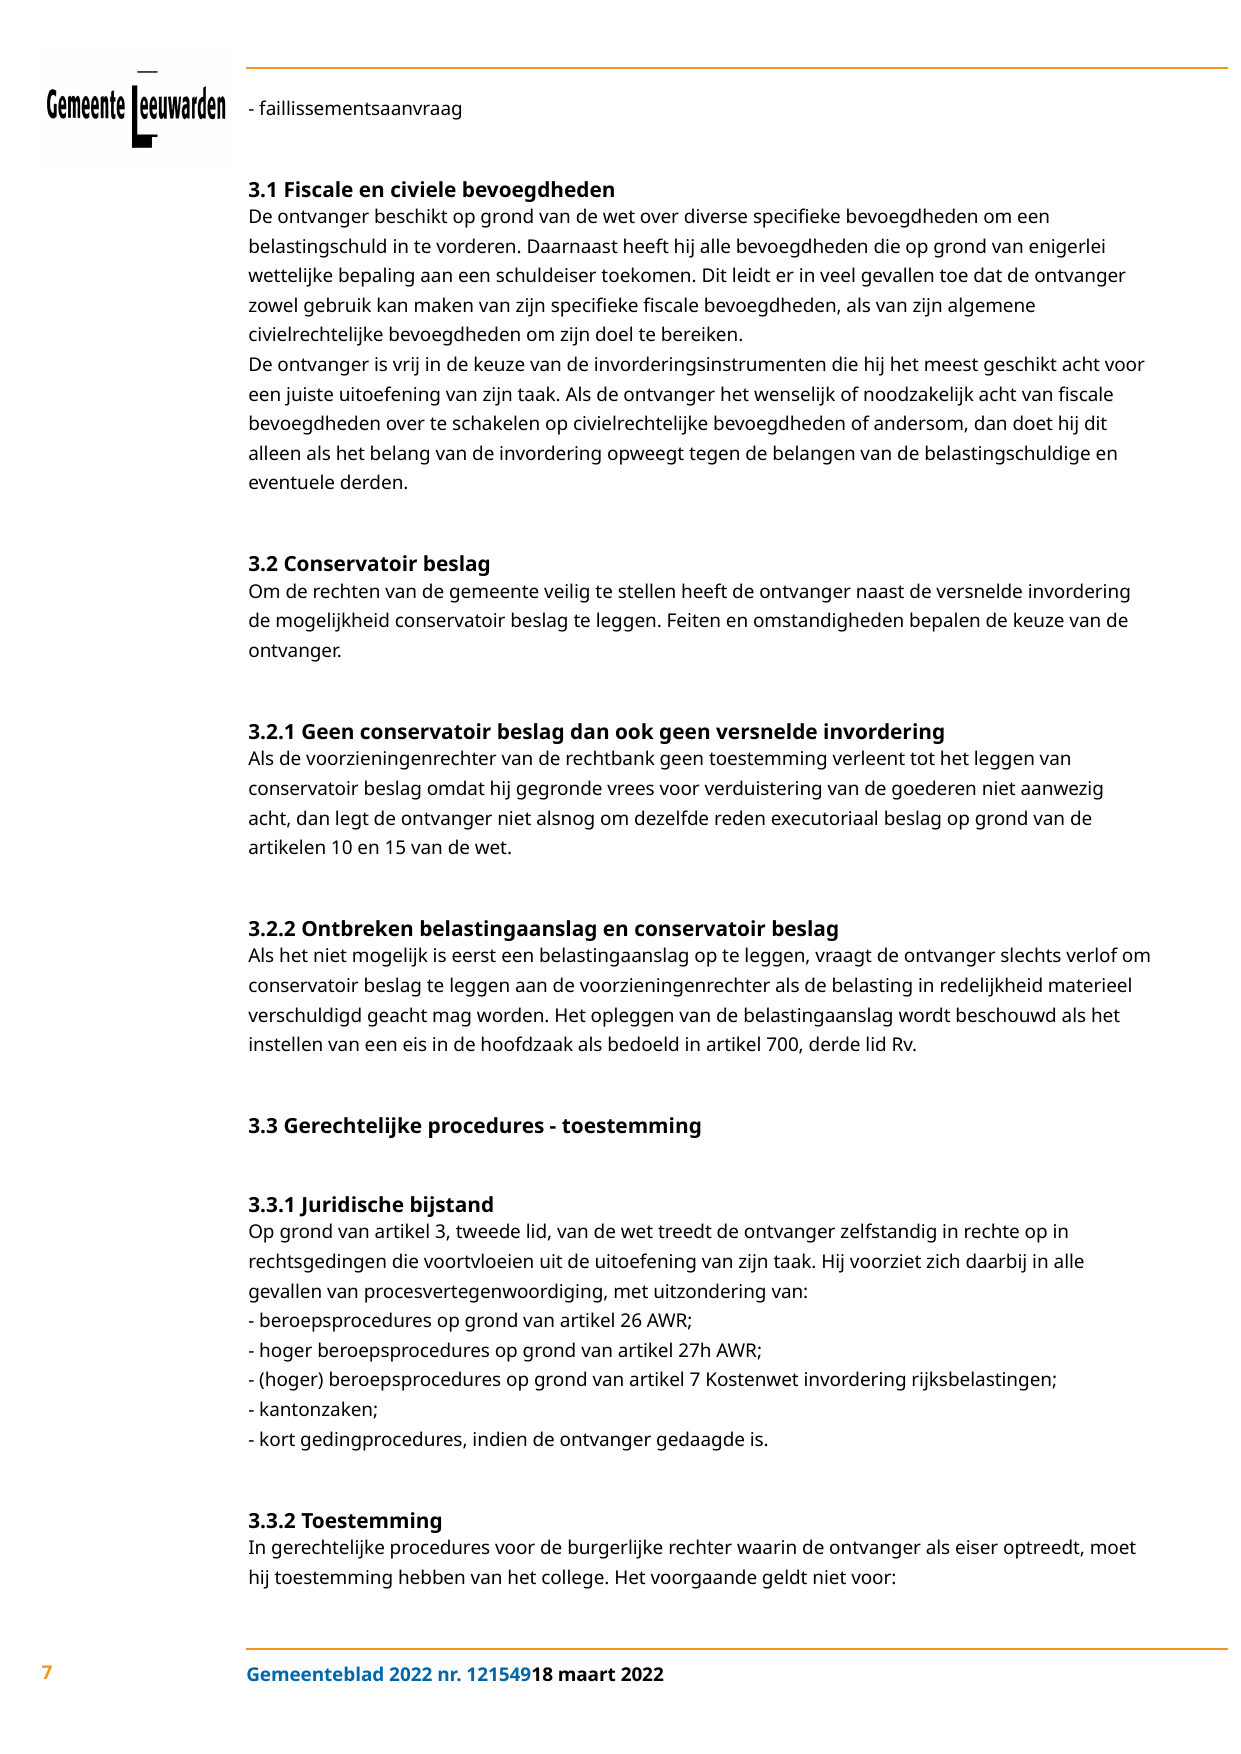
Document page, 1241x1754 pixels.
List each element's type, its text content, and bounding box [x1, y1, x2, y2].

text 3.2 Conservatoir beslag [248, 549, 1152, 578]
text 3.3 Gerechtelijke procedures - toestemming [248, 1111, 1152, 1140]
text De ontvanger is vrij in de keuze van de invorderingsinstrumenten die hij het meest geschikt acht voor een juiste uitoefening van zijn taak. Als de ontvanger het wenselijk of noodzakelijk acht van fiscale bevoegdheden over te schakelen op civielrechtelijke bevoegdheden of andersom, dan doet hij dit alleen als het belang van de invordering opweegt tegen de belangen van de belastingschuldige en eventuele derden. [248, 351, 1152, 495]
picture [41, 47, 231, 172]
text Als het niet mogelijk is eerst een belastingaanslag op te leggen, vraagt de ontvanger slechts verlof om conservatoir beslag te leggen aan de voorzieningenrechter als de belasting in redelijkheid materieel verschuldigd geacht mag worden. Het opleggen van de belastingaanslag wordt beschouwd als het instellen van een eis in de hoofdzaak als bedoeld in artikel 700, derde lid Rv. [248, 943, 1152, 1057]
text 3.1 Fiscale en civiele bevoegdheden [248, 175, 1152, 203]
text In gerechtelijke procedures voor de burgerlijke rechter waarin de ontvanger als eiser optreedt, moet hij toestemming hebben van het college. Het voorgaande geldt niet voor: [248, 1534, 1152, 1589]
text 3.2.1 Geen conservatoir beslag dan ook geen versnelde invordering [248, 717, 1152, 746]
text - faillissementsaanvraag [248, 95, 1152, 121]
text - hoger beroepsprocedures op grond van artikel 27h AWR; [248, 1337, 1152, 1363]
text - kort gedingprocedures, indien de ontvanger gedaagde is. [248, 1426, 1152, 1452]
text - (hoger) beroepsprocedures op grond van artikel 7 Kostenwet invordering rijksbelastingen; [248, 1367, 1152, 1392]
text Als de voorzieningenrechter van de rechtbank geen toestemming verleent tot het leggen van conservatoir beslag omdat hij gegronde vrees voor verduistering van de goederen niet aanwezig acht, dan legt de ontvanger niet alsnog om dezelfde reden executoriaal beslag op grond van de artikelen 10 en 15 van de wet. [248, 746, 1152, 860]
text 3.3.2 Toestemming [248, 1506, 1152, 1534]
text Op grond van artikel 3, tweede lid, van de wet treedt de ontvanger zelfstandig in rechte op in rechtsgedingen die voortvloeien uit de uitoefening van zijn taak. Hij voorziet zich daarbij in alle gevallen van procesvertegenwoordiging, met uitzondering van: [248, 1219, 1152, 1304]
text De ontvanger beschikt op grond van de wet over diverse specifieke bevoegdheden om een belastingschuld in te vorderen. Daarnaast heeft hij alle bevoegdheden die op grond van enigerlei wettelijke bepaling aan een schuldeiser toekomen. Dit leidt er in veel gevallen toe dat de ontvanger zowel gebruik kan maken van zijn specifieke fiscale bevoegdheden, als van zijn algemene civielrechtelijke bevoegdheden om zijn doel te bereiken. [248, 203, 1152, 347]
text 3.2.2 Ontbreken belastingaanslag en conservatoir beslag [248, 914, 1152, 943]
text 3.3.1 Juridische bijstand [248, 1190, 1152, 1219]
text - beroepsprocedures op grond van artikel 26 AWR; [248, 1307, 1152, 1333]
text Om de rechten van de gemeente veilig te stellen heeft de ontvanger naast de versnelde invordering de mogelijkheid conservatoir beslag te leggen. Feiten en omstandigheden bepalen de keuze van de ontvanger. [248, 578, 1152, 663]
text - kantonzaken; [248, 1396, 1152, 1422]
